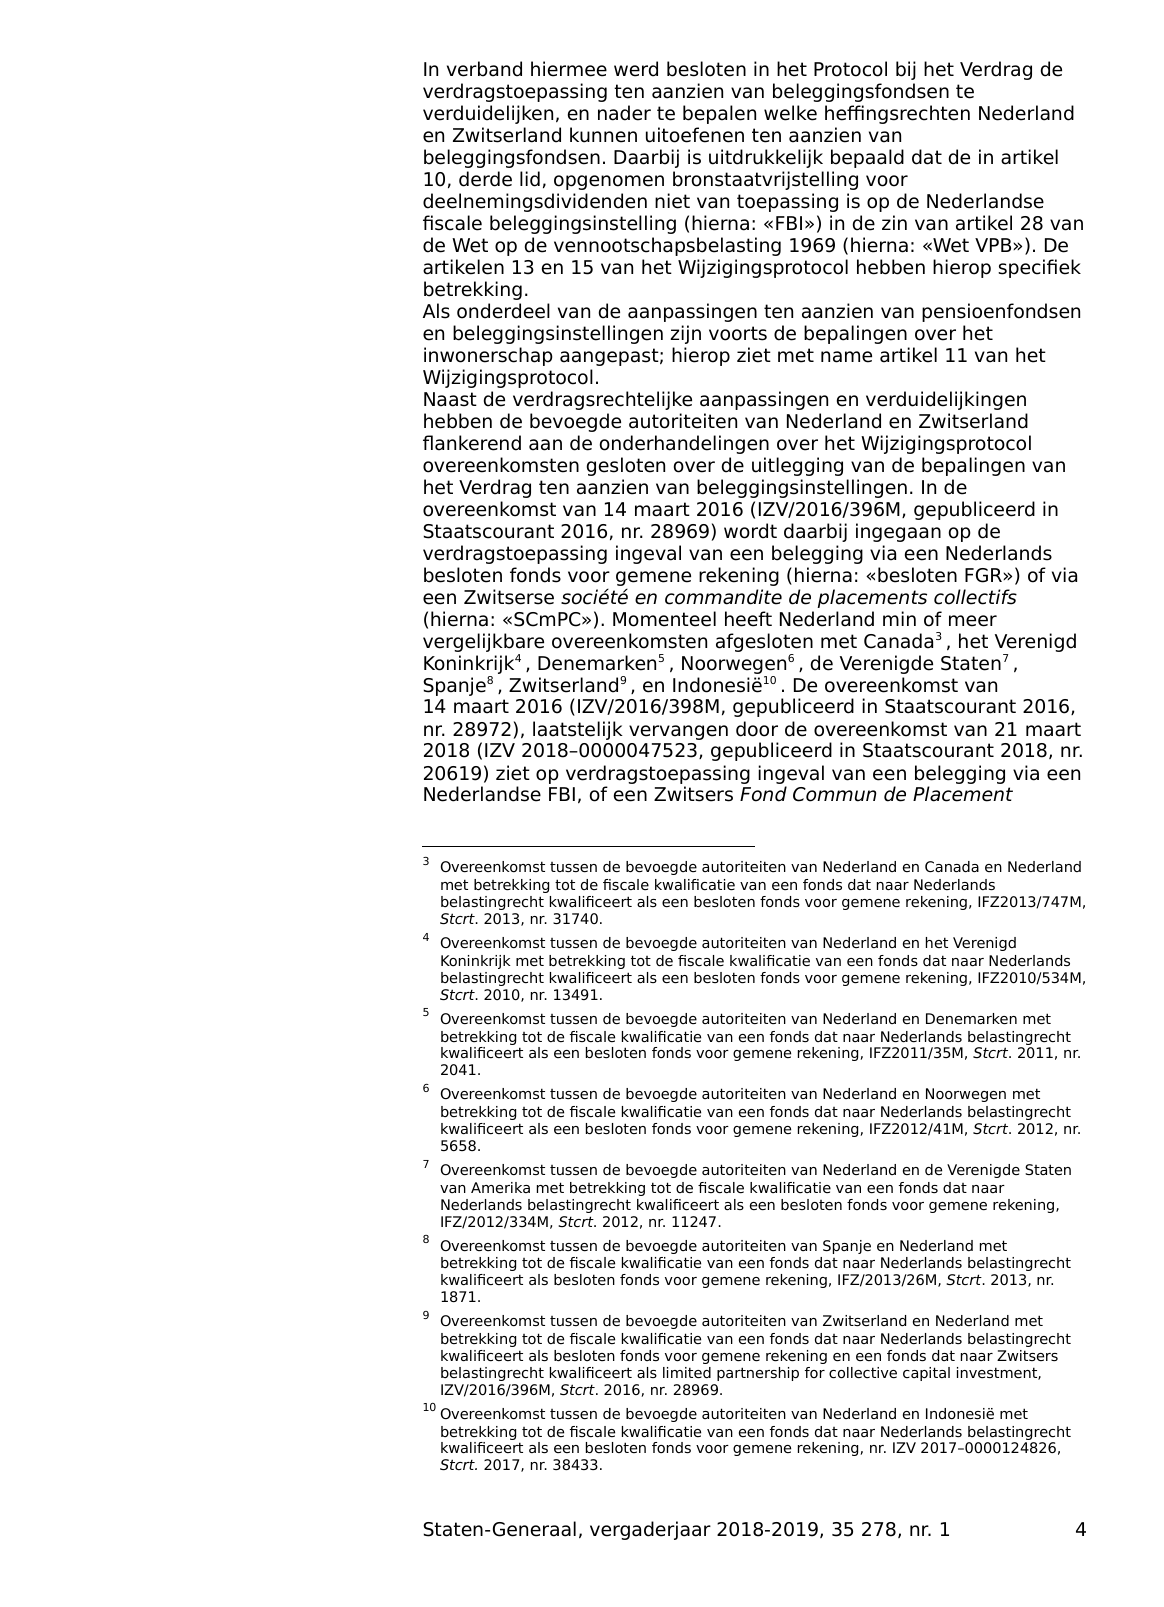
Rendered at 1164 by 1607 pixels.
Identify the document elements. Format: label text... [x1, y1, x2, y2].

text Overeenkomst tussen de bevoegde autoriteiten van Nederland en de Verenigde Staten van Amerika met betrekking tot de fiscale kwalificatie van een fonds dat naar Nederlands belastingrecht kwalificeert als een besloten fonds voor gemene rekening, IFZ/2012/334M, Stcrt. 2012, nr. 11247. [422, 1158, 1087, 1231]
text Overeenkomst tussen de bevoegde autoriteiten van Zwitserland en Nederland met betrekking tot de fiscale kwalificatie van een fonds dat naar Nederlands belastingrecht kwalificeert als besloten fonds voor gemene rekening en een fonds dat naar Zwitsers belastingrecht kwalificeert als limited partnership for collective capital investment, IZV/2016/396M, Stcrt. 2016, nr. 28969. [422, 1309, 1087, 1399]
text Overeenkomst tussen de bevoegde autoriteiten van Nederland en Noorwegen met betrekking tot de fiscale kwalificatie van een fonds dat naar Nederlands belastingrecht kwalificeert als een besloten fonds voor gemene rekening, IFZ2012/41M, Stcrt. 2012, nr. 5658. [422, 1082, 1087, 1155]
text Overeenkomst tussen de bevoegde autoriteiten van Nederland en Canada en Nederland met betrekking tot de fiscale kwalificatie van een fonds dat naar Nederlands belastingrecht kwalificeert als een besloten fonds voor gemene rekening, IFZ2013/747M, Stcrt. 2013, nr. 31740. [422, 855, 1087, 928]
text Overeenkomst tussen de bevoegde autoriteiten van Nederland en Denemarken met betrekking tot de fiscale kwalificatie van een fonds dat naar Nederlands belastingrecht kwalificeert als een besloten fonds voor gemene rekening, IFZ2011/35M, Stcrt. 2011, nr. 2041. [422, 1007, 1087, 1079]
text Overeenkomst tussen de bevoegde autoriteiten van Nederland en het Verenigd Koninkrijk met betrekking tot de fiscale kwalificatie van een fonds dat naar Nederlands belastingrecht kwalificeert als een besloten fonds voor gemene rekening, IFZ2010/534M, Stcrt. 2010, nr. 13491. [422, 931, 1087, 1004]
text Overeenkomst tussen de bevoegde autoriteiten van Nederland en Indonesië met betrekking tot de fiscale kwalificatie van een fonds dat naar Nederlands belastingrecht kwalificeert als een besloten fonds voor gemene rekening, nr. IZV 2017–0000124826, Stcrt. 2017, nr. 38433. [422, 1402, 1087, 1474]
text Als onderdeel van de aanpassingen ten aanzien van pensioenfondsen en beleggingsinstellingen zijn voorts de bepalingen over het inwonerschap aangepast; hierop ziet met name artikel 11 van het Wijzigingsprotocol. [422, 301, 1087, 389]
text In verband hiermee werd besloten in het Protocol bij het Verdrag de verdragstoepassing ten aanzien van beleggingsfondsen te verduidelijken, en nader te bepalen welke heffingsrechten Nederland en Zwitserland kunnen uitoefenen ten aanzien van beleggingsfondsen. Daarbij is uitdrukkelijk bepaald dat de in artikel 10, derde lid, opgenomen bronstaatvrijstelling voor deelnemingsdividenden niet van toepassing is op de Nederlandse fiscale beleggingsinstelling (hierna: «FBI») in de zin van artikel 28 van de Wet op de vennootschapsbelasting 1969 (hierna: «Wet VPB»). De artikelen 13 en 15 van het Wijzigingsprotocol hebben hierop specifiek betrekking. [422, 59, 1087, 301]
text Overeenkomst tussen de bevoegde autoriteiten van Spanje en Nederland met betrekking tot de fiscale kwalificatie van een fonds dat naar Nederlands belastingrecht kwalificeert als besloten fonds voor gemene rekening, IFZ/2013/26M, Stcrt. 2013, nr. 1871. [422, 1233, 1087, 1306]
text Naast de verdragsrechtelijke aanpassingen en verduidelijkingen hebben de bevoegde autoriteiten van Nederland en Zwitserland flankerend aan de onderhandelingen over het Wijzigingsprotocol overeenkomsten gesloten over de uitlegging van de bepalingen van het Verdrag ten aanzien van beleggingsinstellingen. In de overeenkomst van 14 maart 2016 (IZV/2016/396M, gepubliceerd in Staatscourant 2016, nr. 28969) wordt daarbij ingegaan op de verdragstoepassing ingeval van een belegging via een Nederlands besloten fonds voor gemene rekening (hierna: «besloten FGR») of via een Zwitserse société en commandite de placements collectifs (hierna: «SCmPC»). Momenteel heeft Nederland min of meer vergelijkbare overeenkomsten afgesloten met Canada, het Verenigd Koninkrijk, Denemarken, Noorwegen, de Verenigde Staten, Spanje, Zwitserland, en Indonesië. De overeenkomst van 14 maart 2016 (IZV/2016/398M, gepubliceerd in Staatscourant 2016, nr. 28972), laatstelijk vervangen door de overeenkomst van 21 maart 2018 (IZV 2018–0000047523, gepubliceerd in Staatscourant 2018, nr. 20619) ziet op verdragstoepassing ingeval van een belegging via een Nederlandse FBI, of een Zwitsers Fond Commun de Placement [422, 389, 1087, 806]
